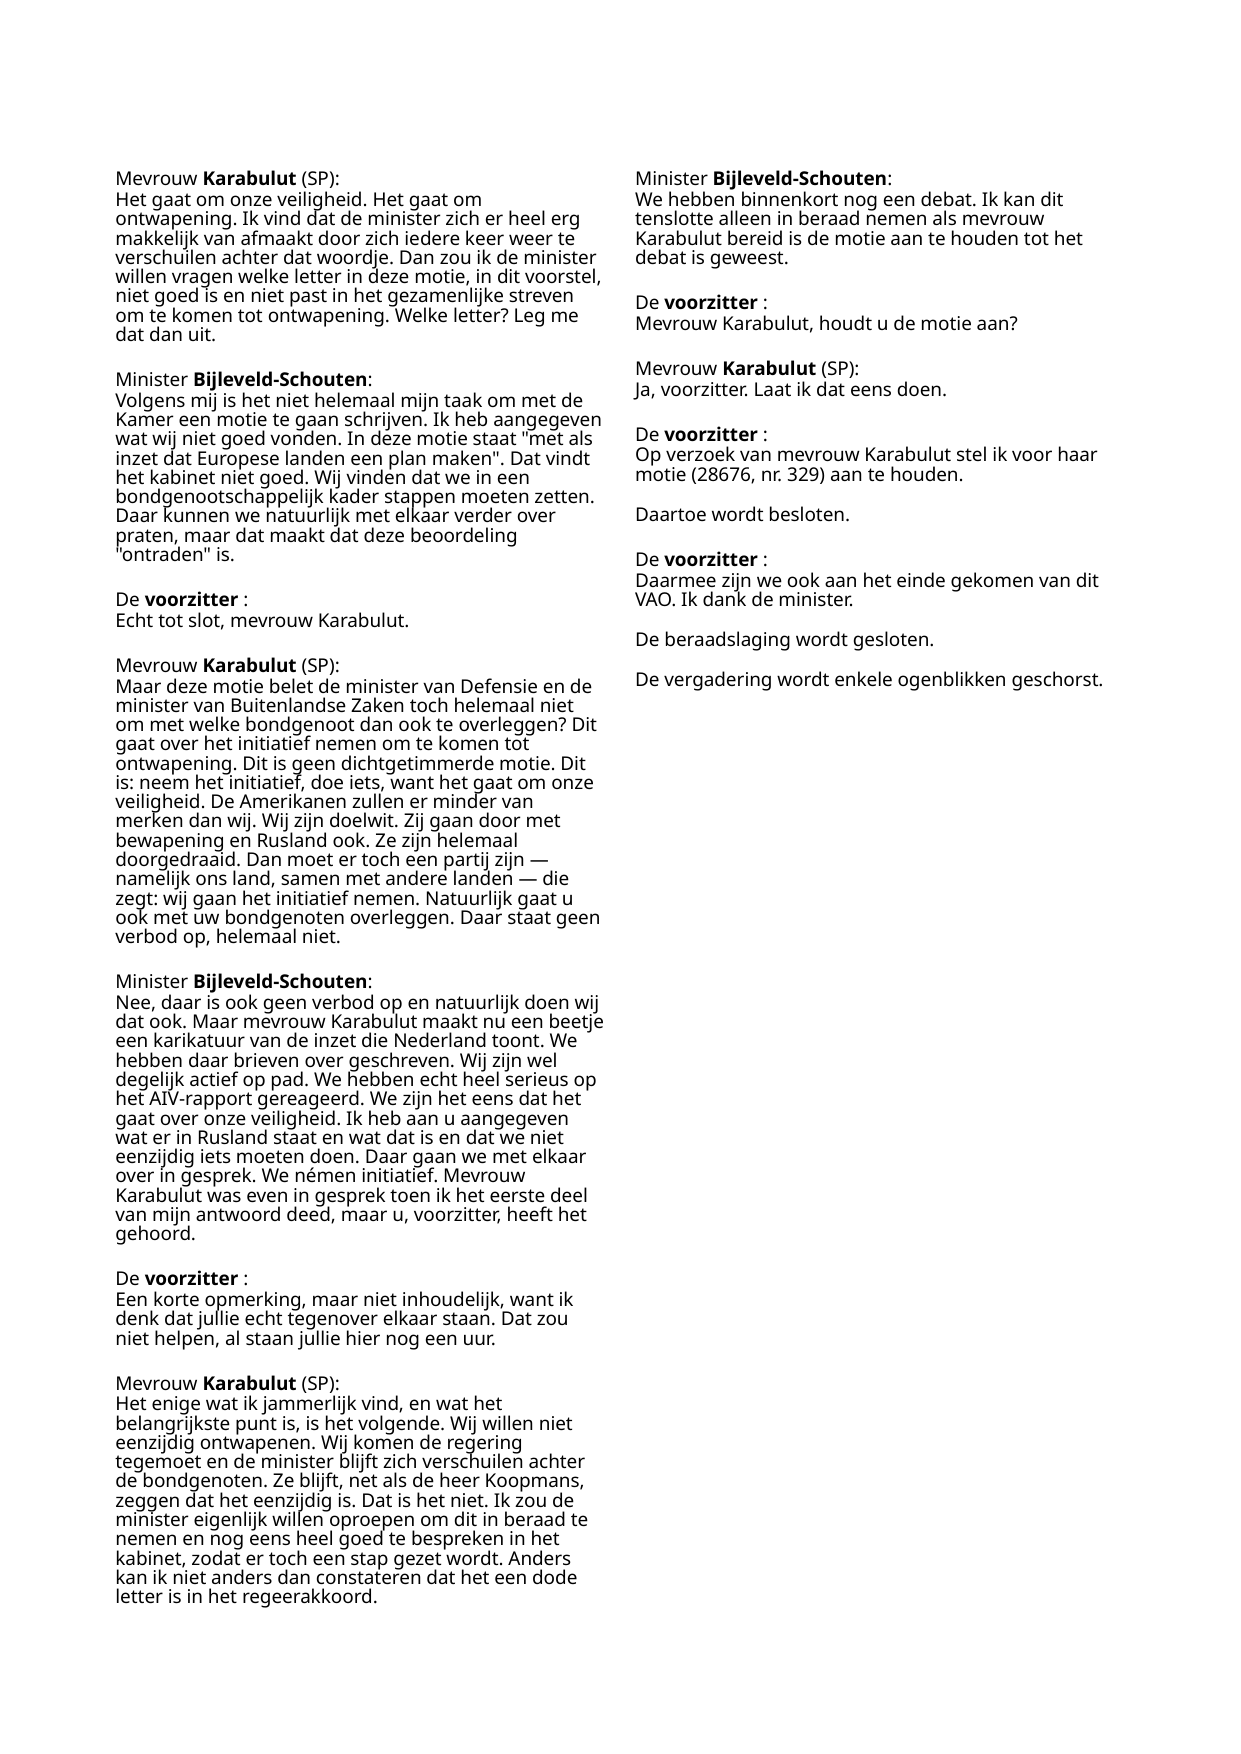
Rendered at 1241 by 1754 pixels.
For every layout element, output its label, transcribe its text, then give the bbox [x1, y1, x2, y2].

text Een korte opmerking, maar niet inhoudelijk, want ik denk dat jullie echt tegenover elkaar staan. Dat zou niet helpen, al staan jullie hier nog een uur. [115, 1291, 605, 1349]
text Mevrouw Karabulut (SP): [115, 165, 605, 191]
text De voorzitter : [635, 421, 1125, 446]
text Minister Bijleveld-Schouten: [115, 366, 605, 392]
text Volgens mij is het niet helemaal mijn taak om met de Kamer een motie te gaan schrijven. Ik heb aangegeven wat wij niet goed vonden. In deze motie staat "met als inzet dat Europese landen een plan maken". Dat vindt het kabinet niet goed. Wij vinden dat we in een bondgenootschappelijk kader stappen moeten zetten. Daar kunnen we natuurlijk met elkaar verder over praten, maar dat maakt dat deze beoordeling "ontraden" is. [115, 392, 605, 565]
text Ja, voorzitter. Laat ik dat eens doen. [635, 381, 1125, 400]
text Mevrouw Karabulut (SP): [635, 355, 1125, 381]
text Mevrouw Karabulut (SP): [115, 1370, 605, 1395]
text Daartoe wordt besloten. [635, 506, 1125, 525]
text Mevrouw Karabulut, houdt u de motie aan? [635, 315, 1125, 334]
text De voorzitter : [115, 586, 605, 612]
text Het gaat om onze veiligheid. Het gaat om ontwapening. Ik vind dat de minister zich er heel erg makkelijk van afmaakt door zich iedere keer weer te verschuilen achter dat woordje. Dan zou ik de minister willen vragen welke letter in deze motie, in dit voorstel, niet goed is en niet past in het gezamenlijke streven om te komen tot ontwapening. Welke letter? Leg me dat dan uit. [115, 191, 605, 345]
text Daarmee zijn we ook aan het einde gekomen van dit VAO. Ik dank de minister. [635, 572, 1125, 610]
text Op verzoek van mevrouw Karabulut stel ik voor haar motie (28676, nr. 329) aan te houden. [635, 446, 1125, 485]
text Echt tot slot, mevrouw Karabulut. [115, 612, 605, 631]
text Maar deze motie belet de minister van Defensie en de minister van Buitenlandse Zaken toch helemaal niet om met welke bondgenoot dan ook te overleggen? Dit gaat over het initiatief nemen om te komen tot ontwapening. Dit is geen dichtgetimmerde motie. Dit is: neem het initiatief, doe iets, want het gaat om onze veiligheid. De Amerikanen zullen er minder van merken dan wij. Wij zijn doelwit. Zij gaan door met bewapening en Rusland ook. Ze zijn helemaal doorgedraaid. Dan moet er toch een partij zijn — namelijk ons land, samen met andere landen — die zegt: wij gaan het initiatief nemen. Natuurlijk gaat u ook met uw bondgenoten overleggen. Daar staat geen verbod op, helemaal niet. [115, 678, 605, 947]
text De vergadering wordt enkele ogenblikken geschorst. [635, 671, 1125, 690]
text Het enige wat ik jammerlijk vind, en wat het belangrijkste punt is, is het volgende. Wij willen niet eenzijdig ontwapenen. Wij komen de regering tegemoet en de minister blijft zich verschuilen achter de bondgenoten. Ze blijft, net als de heer Koopmans, zeggen dat het eenzijdig is. Dat is het niet. Ik zou de minister eigenlijk willen oproepen om dit in beraad te nemen en nog eens heel goed te bespreken in het kabinet, zodat er toch een stap gezet wordt. Anders kan ik niet anders dan constateren dat het een dode letter is in het regeerakkoord. [115, 1395, 605, 1607]
text De beraadslaging wordt gesloten. [635, 631, 1125, 650]
text We hebben binnenkort nog een debat. Ik kan dit tenslotte alleen in beraad nemen als mevrouw Karabulut bereid is de motie aan te houden tot het debat is geweest. [635, 191, 1125, 268]
text De voorzitter : [635, 546, 1125, 572]
text Nee, daar is ook geen verbod op en natuurlijk doen wij dat ook. Maar mevrouw Karabulut maakt nu een beetje een karikatuur van de inzet die Nederland toont. We hebben daar brieven over geschreven. Wij zijn wel degelijk actief op pad. We hebben echt heel serieus op het AIV-rapport gereageerd. We zijn het eens dat het gaat over onze veiligheid. Ik heb aan u aangegeven wat er in Rusland staat en wat dat is en dat we niet eenzijdig iets moeten doen. Daar gaan we met elkaar over in gesprek. We némen initiatief. Mevrouw Karabulut was even in gesprek toen ik het eerste deel van mijn antwoord deed, maar u, voorzitter, heeft het gehoord. [115, 994, 605, 1244]
text Mevrouw Karabulut (SP): [115, 652, 605, 678]
text Minister Bijleveld-Schouten: [635, 165, 1125, 191]
text De voorzitter : [635, 289, 1125, 315]
text Minister Bijleveld-Schouten: [115, 968, 605, 994]
text De voorzitter : [115, 1265, 605, 1291]
